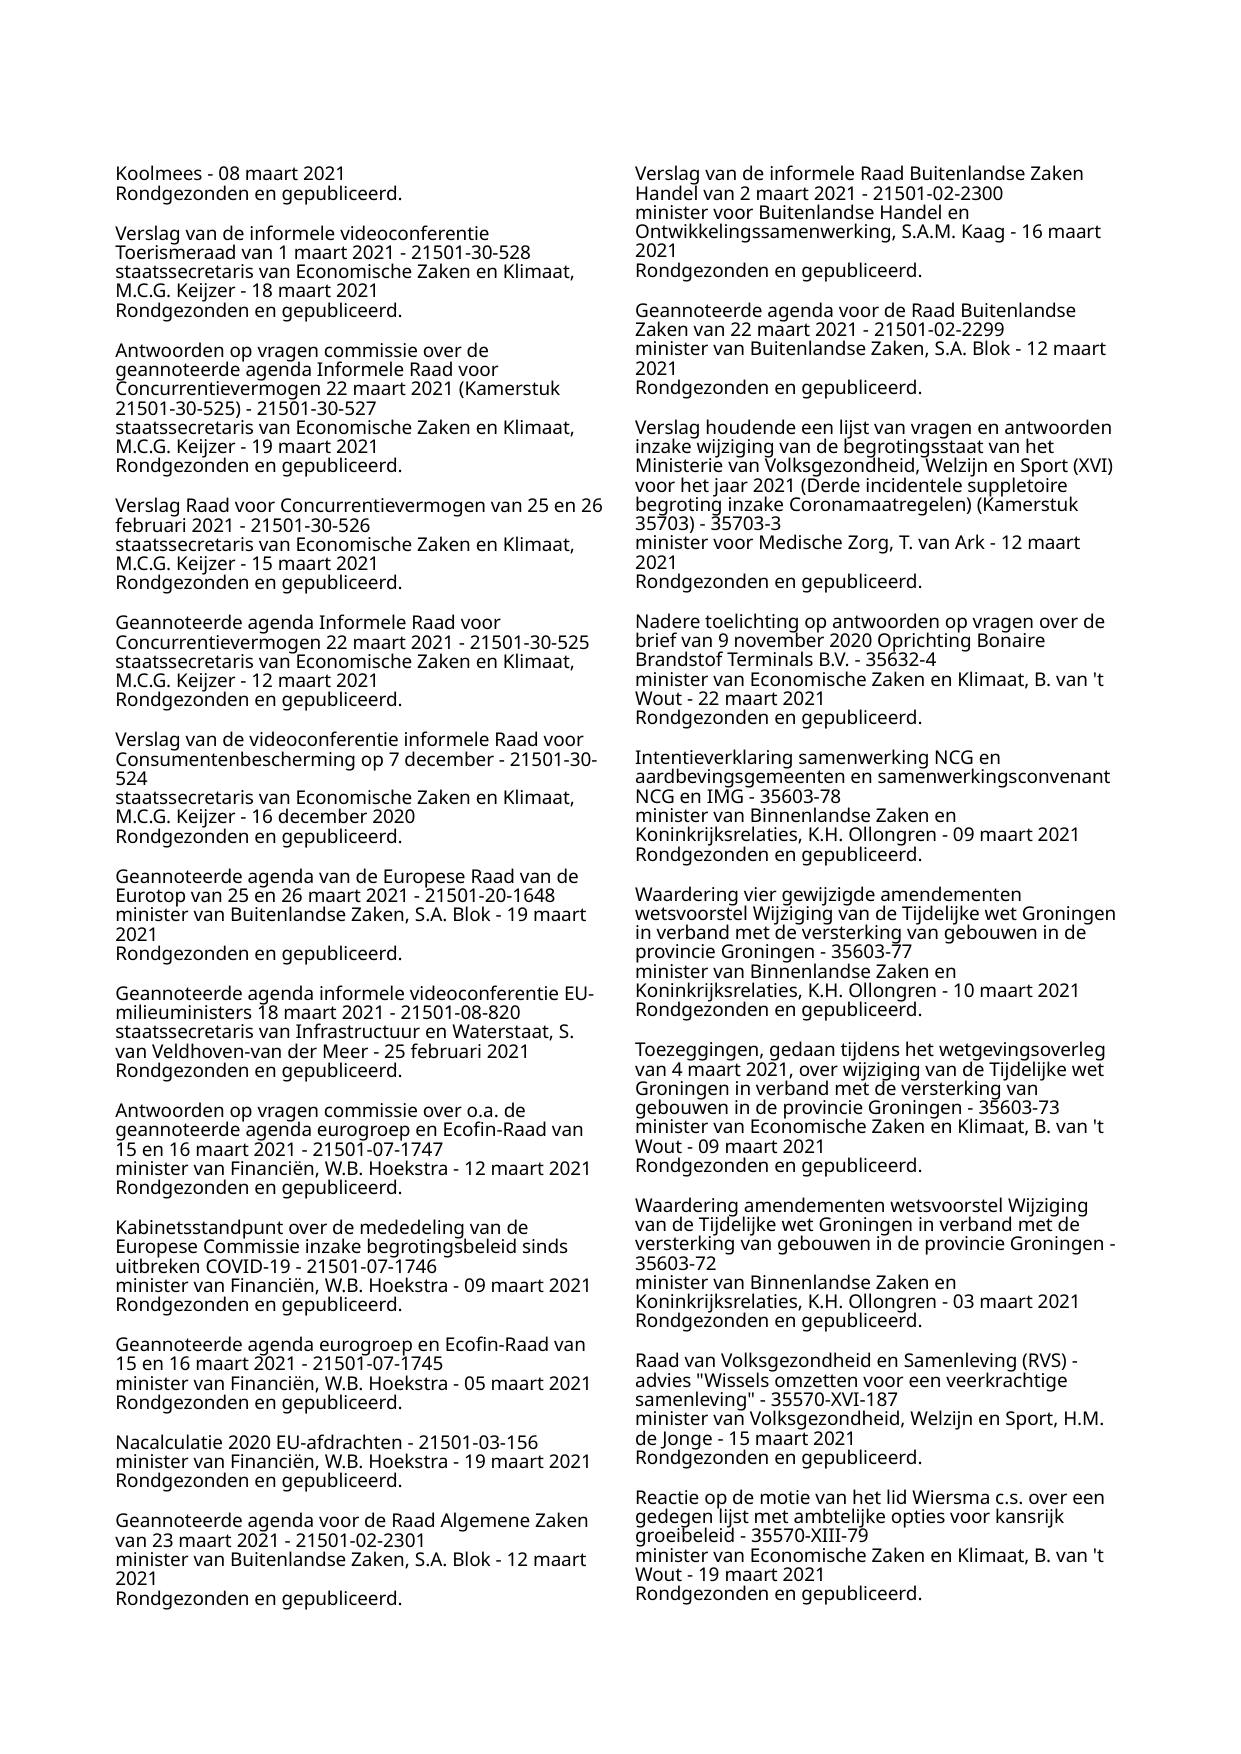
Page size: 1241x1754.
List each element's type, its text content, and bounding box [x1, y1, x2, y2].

text minister van Binnenlandse Zaken en Koninkrijksrelaties, K.H. Ollongren - 09 maart 2021 [635, 807, 1125, 846]
text Rondgezonden en gepubliceerd. [635, 1312, 1125, 1332]
text Reactie op de motie van het lid Wiersma c.s. over een gedegen lijst met ambtelijke opties voor kansrijk groeibeleid - 35570-XIII-79 [635, 1489, 1125, 1547]
text minister van Economische Zaken en Klimaat, B. van 't Wout - 19 maart 2021 [635, 1547, 1125, 1585]
text minister van Buitenlandse Zaken, S.A. Blok - 19 maart 2021 [115, 906, 605, 945]
text Geannoteerde agenda informele videoconferentie EU-milieuministers 18 maart 2021 - 21501-08-820 [115, 985, 605, 1023]
text staatssecretaris van Economische Zaken en Klimaat, M.C.G. Keijzer - 18 maart 2021 [115, 263, 605, 302]
text minister van Financiën, W.B. Hoekstra - 05 maart 2021 [115, 1375, 605, 1394]
text Rondgezonden en gepubliceerd. [635, 1449, 1125, 1468]
text Nacalculatie 2020 EU-afdrachten - 21501-03-156 [115, 1434, 605, 1453]
text minister van Economische Zaken en Klimaat, B. van 't Wout - 22 maart 2021 [635, 671, 1125, 709]
text minister van Financiën, W.B. Hoekstra - 19 maart 2021 [115, 1453, 605, 1472]
text Koolmees - 08 maart 2021 [115, 165, 605, 184]
text staatssecretaris van Economische Zaken en Klimaat, M.C.G. Keijzer - 16 december 2020 [115, 789, 605, 828]
text Rondgezonden en gepubliceerd. [115, 1062, 605, 1081]
text Rondgezonden en gepubliceerd. [115, 1179, 605, 1198]
text minister van Financiën, W.B. Hoekstra - 12 maart 2021 [115, 1160, 605, 1179]
text minister van Binnenlandse Zaken en Koninkrijksrelaties, K.H. Ollongren - 10 maart 2021 [635, 963, 1125, 1001]
text Rondgezonden en gepubliceerd. [115, 457, 605, 477]
text minister van Buitenlandse Zaken, S.A. Blok - 12 maart 2021 [635, 340, 1125, 379]
text minister van Economische Zaken en Klimaat, B. van 't Wout - 09 maart 2021 [635, 1118, 1125, 1157]
text Rondgezonden en gepubliceerd. [635, 709, 1125, 728]
text Rondgezonden en gepubliceerd. [635, 1585, 1125, 1604]
text Rondgezonden en gepubliceerd. [115, 1472, 605, 1492]
text Antwoorden op vragen commissie over de geannoteerde agenda Informele Raad voor Concurrentievermogen 22 maart 2021 (Kamerstuk 21501-30-525) - 21501-30-527 [115, 342, 605, 419]
text minister van Financiën, W.B. Hoekstra - 09 maart 2021 [115, 1277, 605, 1296]
text Nadere toelichting op antwoorden op vragen over de brief van 9 november 2020 Oprichting Bonaire Brandstof Terminals B.V. - 35632-4 [635, 613, 1125, 671]
text Raad van Volksgezondheid en Samenleving (RVS) -advies "Wissels omzetten voor een veerkrachtige samenleving" - 35570-XVI-187 [635, 1352, 1125, 1410]
text Verslag houdende een lijst van vragen en antwoorden inzake wijziging van de begrotingsstaat van het Ministerie van Volksgezondheid, Welzijn en Sport (XVI) voor het jaar 2021 (Derde incidentele suppletoire begroting inzake Coronamaatregelen) (Kamerstuk 35703) - 35703-3 [635, 419, 1125, 534]
text Rondgezonden en gepubliceerd. [635, 573, 1125, 592]
text Kabinetsstandpunt over de mededeling van de Europese Commissie inzake begrotingsbeleid sinds uitbreken COVID-19 - 21501-07-1746 [115, 1219, 605, 1277]
text Rondgezonden en gepubliceerd. [635, 1157, 1125, 1176]
text Rondgezonden en gepubliceerd. [635, 846, 1125, 865]
text staatssecretaris van Economische Zaken en Klimaat, M.C.G. Keijzer - 19 maart 2021 [115, 419, 605, 457]
text Waardering vier gewijzigde amendementen wetsvoorstel Wijziging van de Tijdelijke wet Groningen in verband met de versterking van gebouwen in de provincie Groningen - 35603-77 [635, 886, 1125, 963]
text minister van Volksgezondheid, Welzijn en Sport, H.M. de Jonge - 15 maart 2021 [635, 1410, 1125, 1449]
text minister van Binnenlandse Zaken en Koninkrijksrelaties, K.H. Ollongren - 03 maart 2021 [635, 1274, 1125, 1312]
text Geannoteerde agenda van de Europese Raad van de Eurotop van 25 en 26 maart 2021 - 21501-20-1648 [115, 868, 605, 906]
text staatssecretaris van Economische Zaken en Klimaat, M.C.G. Keijzer - 15 maart 2021 [115, 536, 605, 574]
text staatssecretaris van Economische Zaken en Klimaat, M.C.G. Keijzer - 12 maart 2021 [115, 653, 605, 691]
text Verslag van de videoconferentie informele Raad voor Consumentenbescherming op 7 december - 21501-30-524 [115, 731, 605, 789]
text Rondgezonden en gepubliceerd. [635, 262, 1125, 281]
text minister voor Buitenlandse Handel en Ontwikkelingssamenwerking, S.A.M. Kaag - 16 maart 2021 [635, 204, 1125, 262]
text Toezeggingen, gedaan tijdens het wetgevingsoverleg van 4 maart 2021, over wijziging van de Tijdelijke wet Groningen in verband met de versterking van gebouwen in de provincie Groningen - 35603-73 [635, 1041, 1125, 1118]
text minister van Buitenlandse Zaken, S.A. Blok - 12 maart 2021 [115, 1551, 605, 1589]
text Rondgezonden en gepubliceerd. [635, 379, 1125, 398]
text minister voor Medische Zorg, T. van Ark - 12 maart 2021 [635, 534, 1125, 573]
text Rondgezonden en gepubliceerd. [115, 1394, 605, 1413]
text staatssecretaris van Infrastructuur en Waterstaat, S. van Veldhoven-van der Meer - 25 februari 2021 [115, 1023, 605, 1062]
text Geannoteerde agenda Informele Raad voor Concurrentievermogen 22 maart 2021 - 21501-30-525 [115, 614, 605, 653]
text Verslag van de informele videoconferentie Toerismeraad van 1 maart 2021 - 21501-30-528 [115, 224, 605, 263]
text Rondgezonden en gepubliceerd. [115, 1296, 605, 1315]
text Rondgezonden en gepubliceerd. [115, 945, 605, 964]
text Rondgezonden en gepubliceerd. [115, 828, 605, 847]
text Verslag Raad voor Concurrentievermogen van 25 en 26 februari 2021 - 21501-30-526 [115, 497, 605, 536]
text Verslag van de informele Raad Buitenlandse Zaken Handel van 2 maart 2021 - 21501-02-2300 [635, 165, 1125, 204]
text Rondgezonden en gepubliceerd. [115, 574, 605, 594]
text Rondgezonden en gepubliceerd. [635, 1001, 1125, 1021]
text Geannoteerde agenda voor de Raad Algemene Zaken van 23 maart 2021 - 21501-02-2301 [115, 1512, 605, 1551]
text Rondgezonden en gepubliceerd. [115, 302, 605, 321]
text Antwoorden op vragen commissie over o.a. de geannoteerde agenda eurogroep en Ecofin-Raad van 15 en 16 maart 2021 - 21501-07-1747 [115, 1102, 605, 1160]
text Rondgezonden en gepubliceerd. [115, 691, 605, 711]
text Geannoteerde agenda eurogroep en Ecofin-Raad van 15 en 16 maart 2021 - 21501-07-1745 [115, 1336, 605, 1375]
text Waardering amendementen wetsvoorstel Wijziging van de Tijdelijke wet Groningen in verband met de versterking van gebouwen in de provincie Groningen - 35603-72 [635, 1197, 1125, 1274]
text Intentieverklaring samenwerking NCG en aardbevingsgemeenten en samenwerkingsconvenant NCG en IMG - 35603-78 [635, 749, 1125, 807]
text Geannoteerde agenda voor de Raad Buitenlandse Zaken van 22 maart 2021 - 21501-02-2299 [635, 302, 1125, 340]
text Rondgezonden en gepubliceerd. [115, 1589, 605, 1609]
text Rondgezonden en gepubliceerd. [115, 184, 605, 204]
